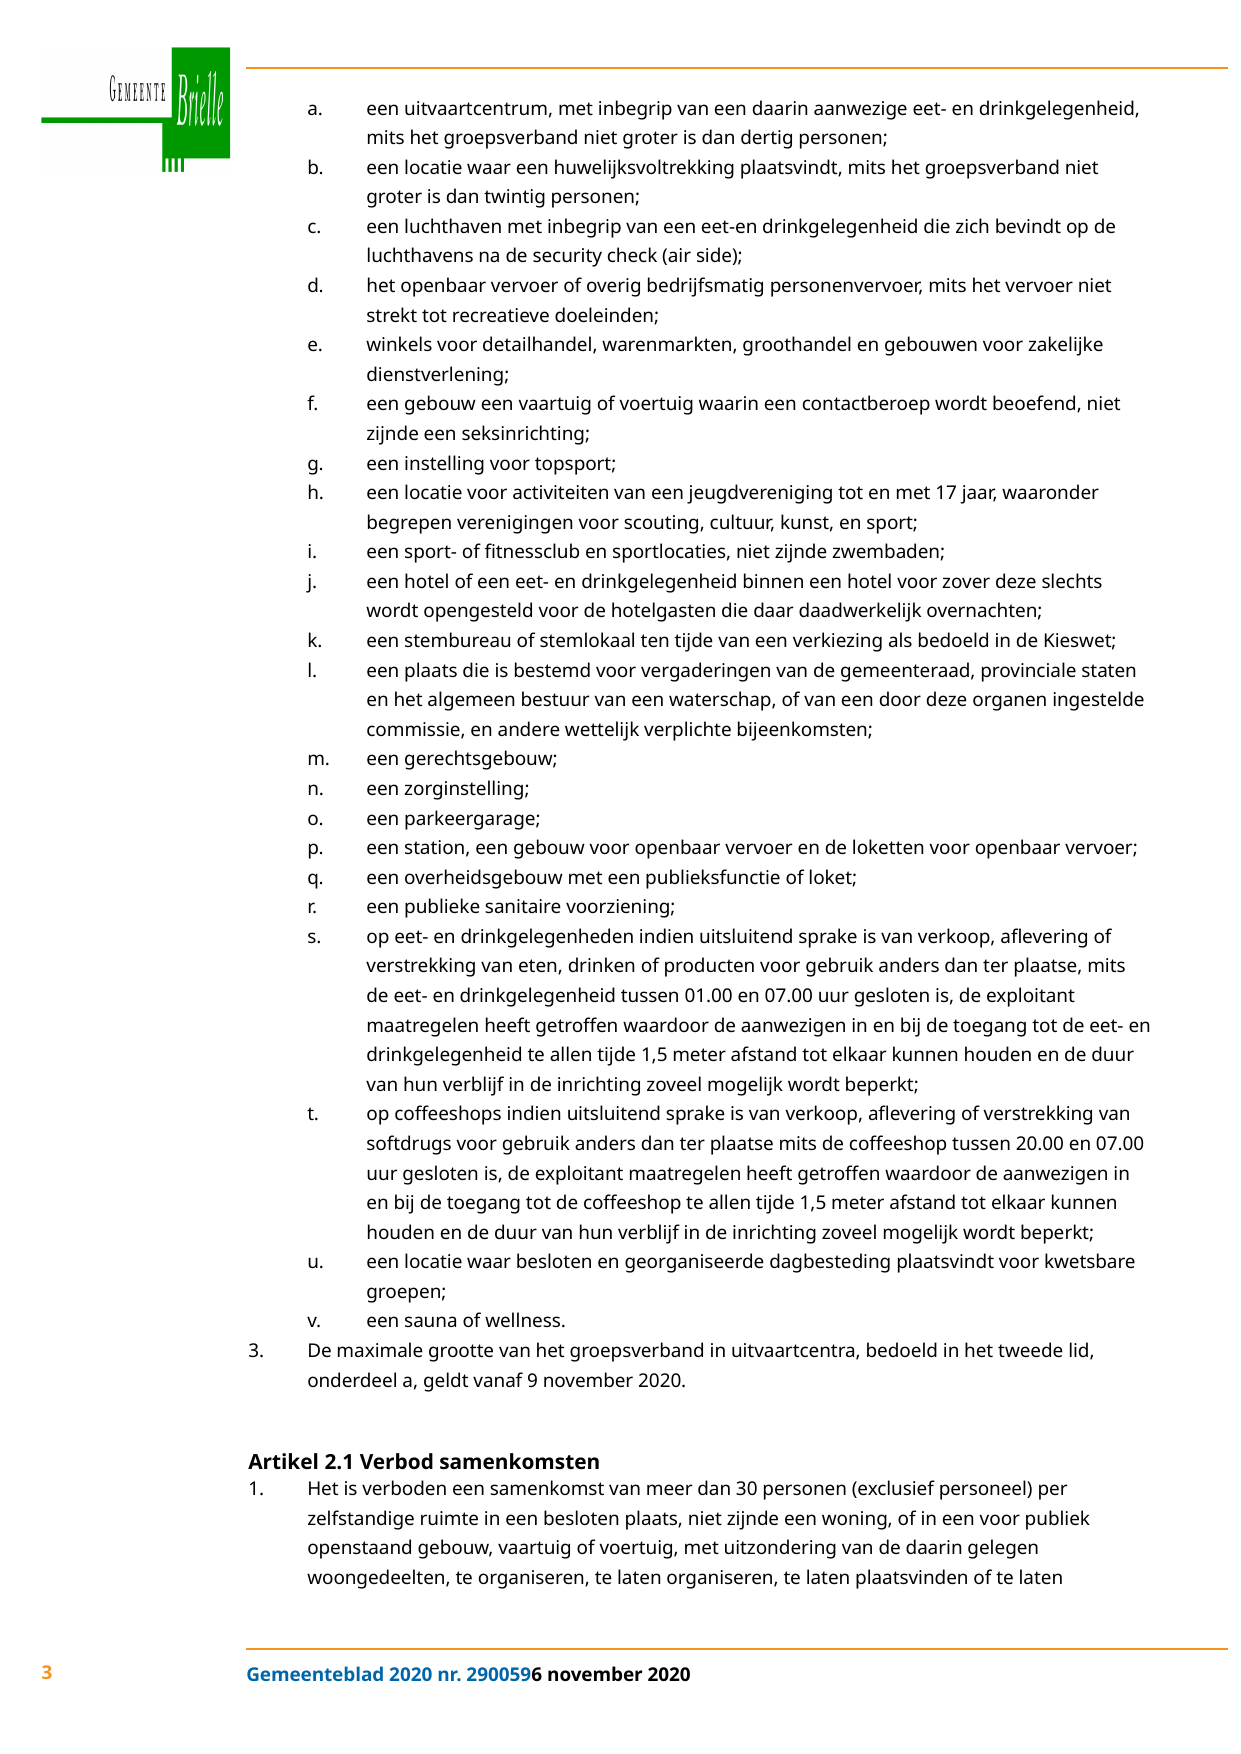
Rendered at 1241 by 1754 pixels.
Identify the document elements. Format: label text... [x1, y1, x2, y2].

list een sport- of fitnessclub en sportlocaties, niet zijnde zwembaden; [307, 538, 1152, 564]
list een locatie waar een huwelijksvoltrekking plaatsvindt, mits het groepsverband niet groter is dan twintig personen; [307, 154, 1152, 209]
list een luchthaven met inbegrip van een eet-en drinkgelegenheid die zich bevindt op de luchthavens na de security check (air side); [307, 213, 1152, 268]
list Het is verboden een samenkomst van meer dan 30 personen (exclusief personeel) per zelfstandige ruimte in een besloten plaats, niet zijnde een woning, of in een voor publiek openstaand gebouw, vaartuig of voertuig, met uitzondering van de daarin gelegen woongedeelten, te organiseren, te laten organiseren, te laten plaatsvinden of te laten [248, 1475, 1152, 1590]
list een gebouw een vaartuig of voertuig waarin een contactberoep wordt beoefend, niet zijnde een seksinrichting; [307, 391, 1152, 446]
list een stembureau of stemlokaal ten tijde van een verkiezing als bedoeld in de Kieswet; [307, 627, 1152, 653]
list een instelling voor topsport; [307, 450, 1152, 476]
list een uitvaartcentrum, met inbegrip van een daarin aanwezige eet- en drinkgelegenheid, mits het groepsverband niet groter is dan dertig personen; [307, 95, 1152, 150]
picture [41, 47, 231, 172]
list een parkeergarage; [307, 805, 1152, 831]
list een zorginstelling; [307, 775, 1152, 801]
list een overheidsgebouw met een publieksfunctie of loket; [307, 864, 1152, 890]
list een plaats die is bestemd voor vergaderingen van de gemeenteraad, provinciale staten en het algemeen bestuur van een waterschap, of van een door deze organen ingestelde commissie, en andere wettelijk verplichte bijeenkomsten; [307, 657, 1152, 742]
text Artikel 2.1 Verbod samenkomsten [248, 1447, 1152, 1475]
list De maximale grootte van het groepsverband in uitvaartcentra, bedoeld in het tweede lid, onderdeel a, geldt vanaf 9 november 2020. [248, 1337, 1152, 1393]
list een sauna of wellness. [307, 1308, 1152, 1333]
list op eet- en drinkgelegenheden indien uitsluitend sprake is van verkoop, aflevering of verstrekking van eten, drinken of producten voor gebruik anders dan ter plaatse, mits de eet- en drinkgelegenheid tussen 01.00 en 07.00 uur gesloten is, de exploitant maatregelen heeft getroffen waardoor de aanwezigen in en bij de toegang tot de eet- en drinkgelegenheid te allen tijde 1,5 meter afstand tot elkaar kunnen houden en de duur van hun verblijf in de inrichting zoveel mogelijk wordt beperkt; [307, 923, 1152, 1097]
list een hotel of een eet- en drinkgelegenheid binnen een hotel voor zover deze slechts wordt opengesteld voor de hotelgasten die daar daadwerkelijk overnachten; [307, 568, 1152, 623]
list een publieke sanitaire voorziening; [307, 893, 1152, 919]
list het openbaar vervoer of overig bedrijfsmatig personenvervoer, mits het vervoer niet strekt tot recreatieve doeleinden; [307, 272, 1152, 328]
list een station, een gebouw voor openbaar vervoer en de loketten voor openbaar vervoer; [307, 834, 1152, 860]
list op coffeeshops indien uitsluitend sprake is van verkoop, aflevering of verstrekking van softdrugs voor gebruik anders dan ter plaatse mits de coffeeshop tussen 20.00 en 07.00 uur gesloten is, de exploitant maatregelen heeft getroffen waardoor de aanwezigen in en bij de toegang tot de coffeeshop te allen tijde 1,5 meter afstand tot elkaar kunnen houden en de duur van hun verblijf in de inrichting zoveel mogelijk wordt beperkt; [307, 1101, 1152, 1245]
list winkels voor detailhandel, warenmarkten, groothandel en gebouwen voor zakelijke dienstverlening; [307, 331, 1152, 387]
list een locatie waar besloten en georganiseerde dagbesteding plaatsvindt voor kwetsbare groepen; [307, 1248, 1152, 1304]
list een locatie voor activiteiten van een jeugdvereniging tot en met 17 jaar, waaronder begrepen verenigingen voor scouting, cultuur, kunst, en sport; [307, 479, 1152, 535]
list een gerechtsgebouw; [307, 746, 1152, 771]
